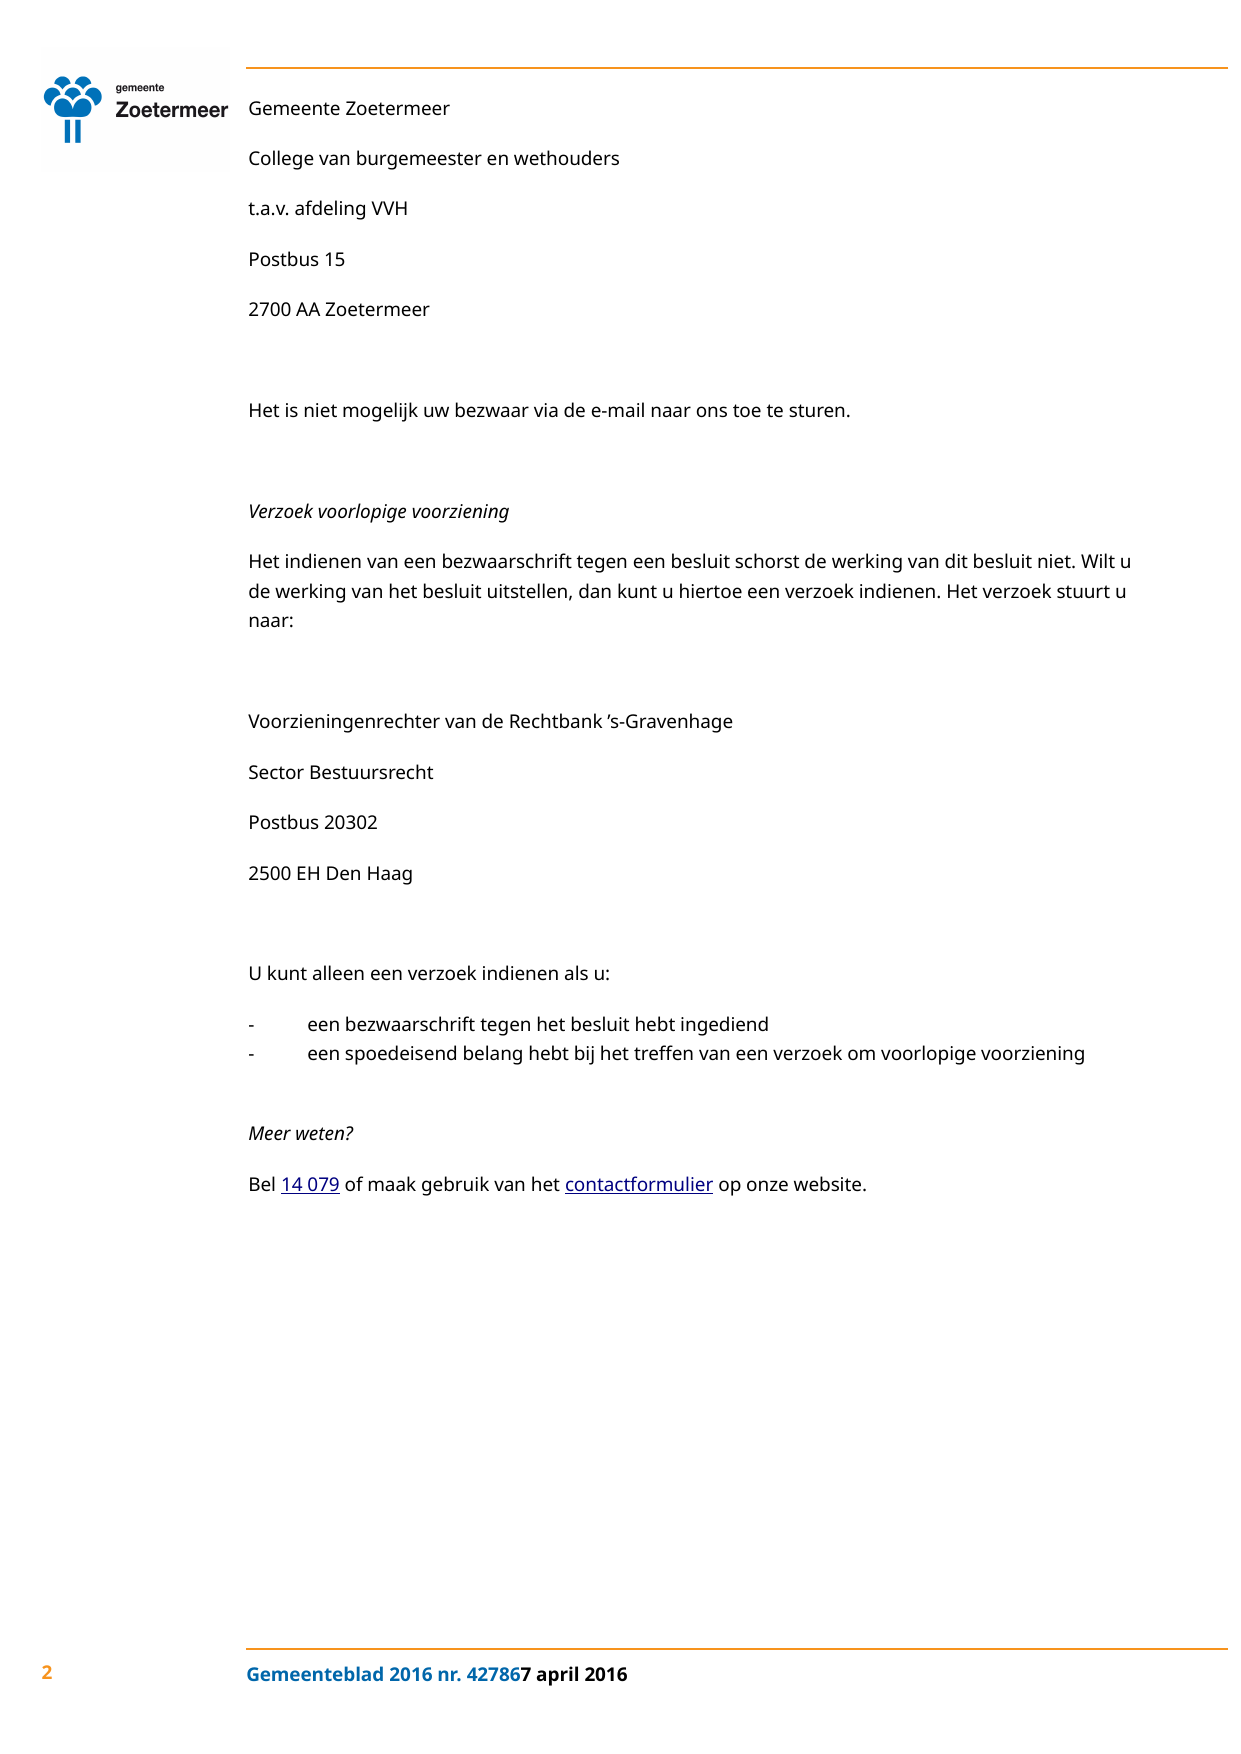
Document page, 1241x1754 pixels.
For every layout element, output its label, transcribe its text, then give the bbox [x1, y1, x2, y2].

list een bezwaarschrift tegen het besluit hebt ingediend [248, 1011, 1152, 1037]
text 2700 AA Zoetermeer [248, 296, 1152, 322]
text Gemeente Zoetermeer [248, 95, 1152, 121]
text Postbus 20302 [248, 809, 1152, 835]
text 2500 EH Den Haag [248, 860, 1152, 886]
text t.a.v. afdeling VVH [248, 196, 1152, 221]
text U kunt alleen een verzoek indienen als u: [248, 961, 1152, 986]
text College van burgemeester en wethouders [248, 145, 1152, 171]
text Bel 14 079 of maak gebruik van het contactformulier op onze website. [248, 1171, 1152, 1197]
text Postbus 15 [248, 246, 1152, 272]
text Het indienen van een bezwaarschrift tegen een besluit schorst de werking van dit besluit niet. Wilt u de werking van het besluit uitstellen, dan kunt u hiertoe een verzoek indienen. Het verzoek stuurt u naar: [248, 548, 1152, 633]
text Sector Bestuursrecht [248, 759, 1152, 785]
picture [41, 47, 231, 172]
text Het is niet mogelijk uw bezwaar via de e-mail naar ons toe te sturen. [248, 397, 1152, 423]
list een spoedeisend belang hebt bij het treffen van een verzoek om voorlopige voorziening [248, 1041, 1152, 1066]
text Verzoek voorlopige voorziening [248, 498, 1152, 524]
text Meer weten? [248, 1121, 1152, 1146]
text Voorzieningenrechter van de Rechtbank ’s-Gravenhage [248, 708, 1152, 734]
